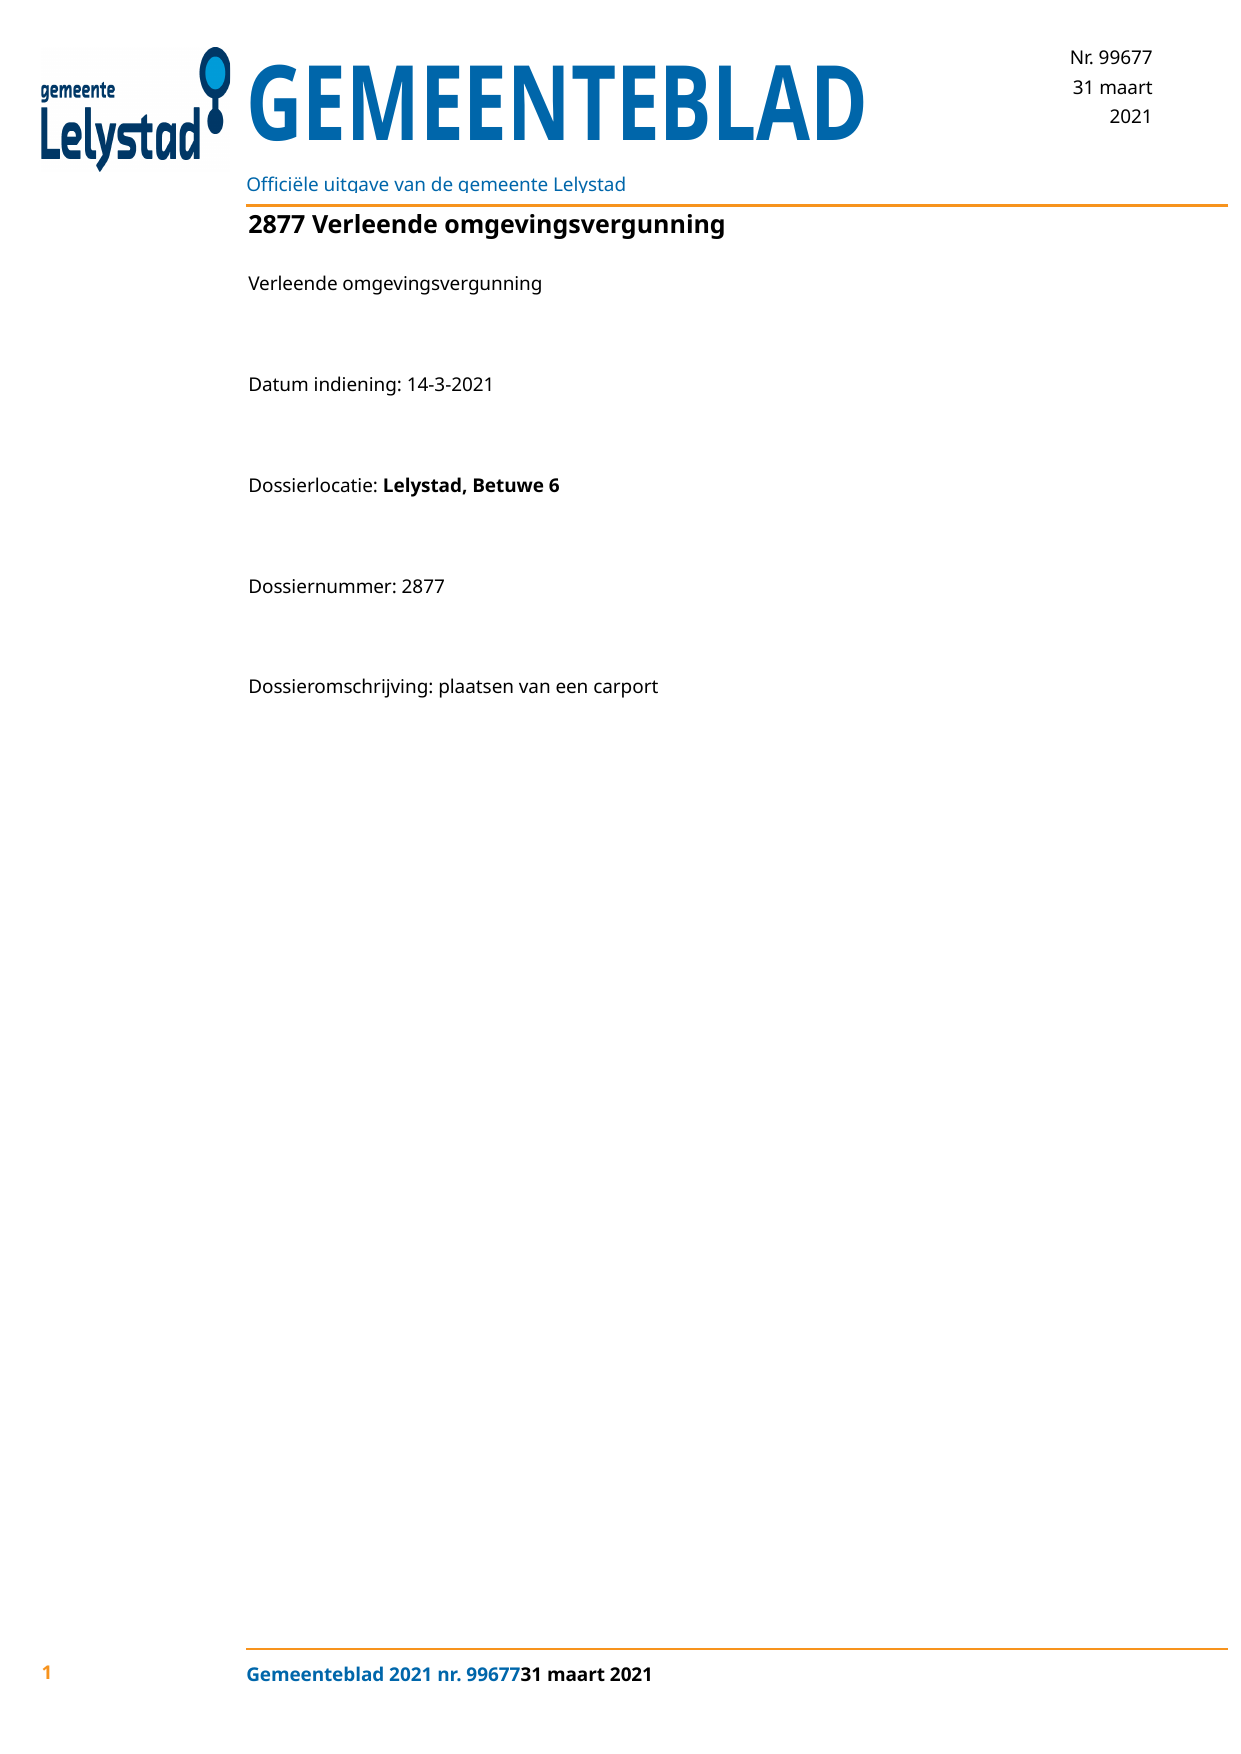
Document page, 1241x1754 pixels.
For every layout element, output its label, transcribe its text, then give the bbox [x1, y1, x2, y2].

text Dossiernummer: 2877 [248, 573, 1152, 598]
text Dossieromschrijving: plaatsen van een carport [248, 674, 1152, 699]
text Datum indiening: 14-3-2021 [248, 371, 1152, 397]
text Dossierlocatie: Lelystad, Betuwe 6 [248, 472, 1152, 498]
text 2877 Verleende omgevingsvergunning [248, 207, 1152, 241]
text Verleende omgevingsvergunning [248, 270, 1152, 296]
picture [41, 47, 231, 172]
